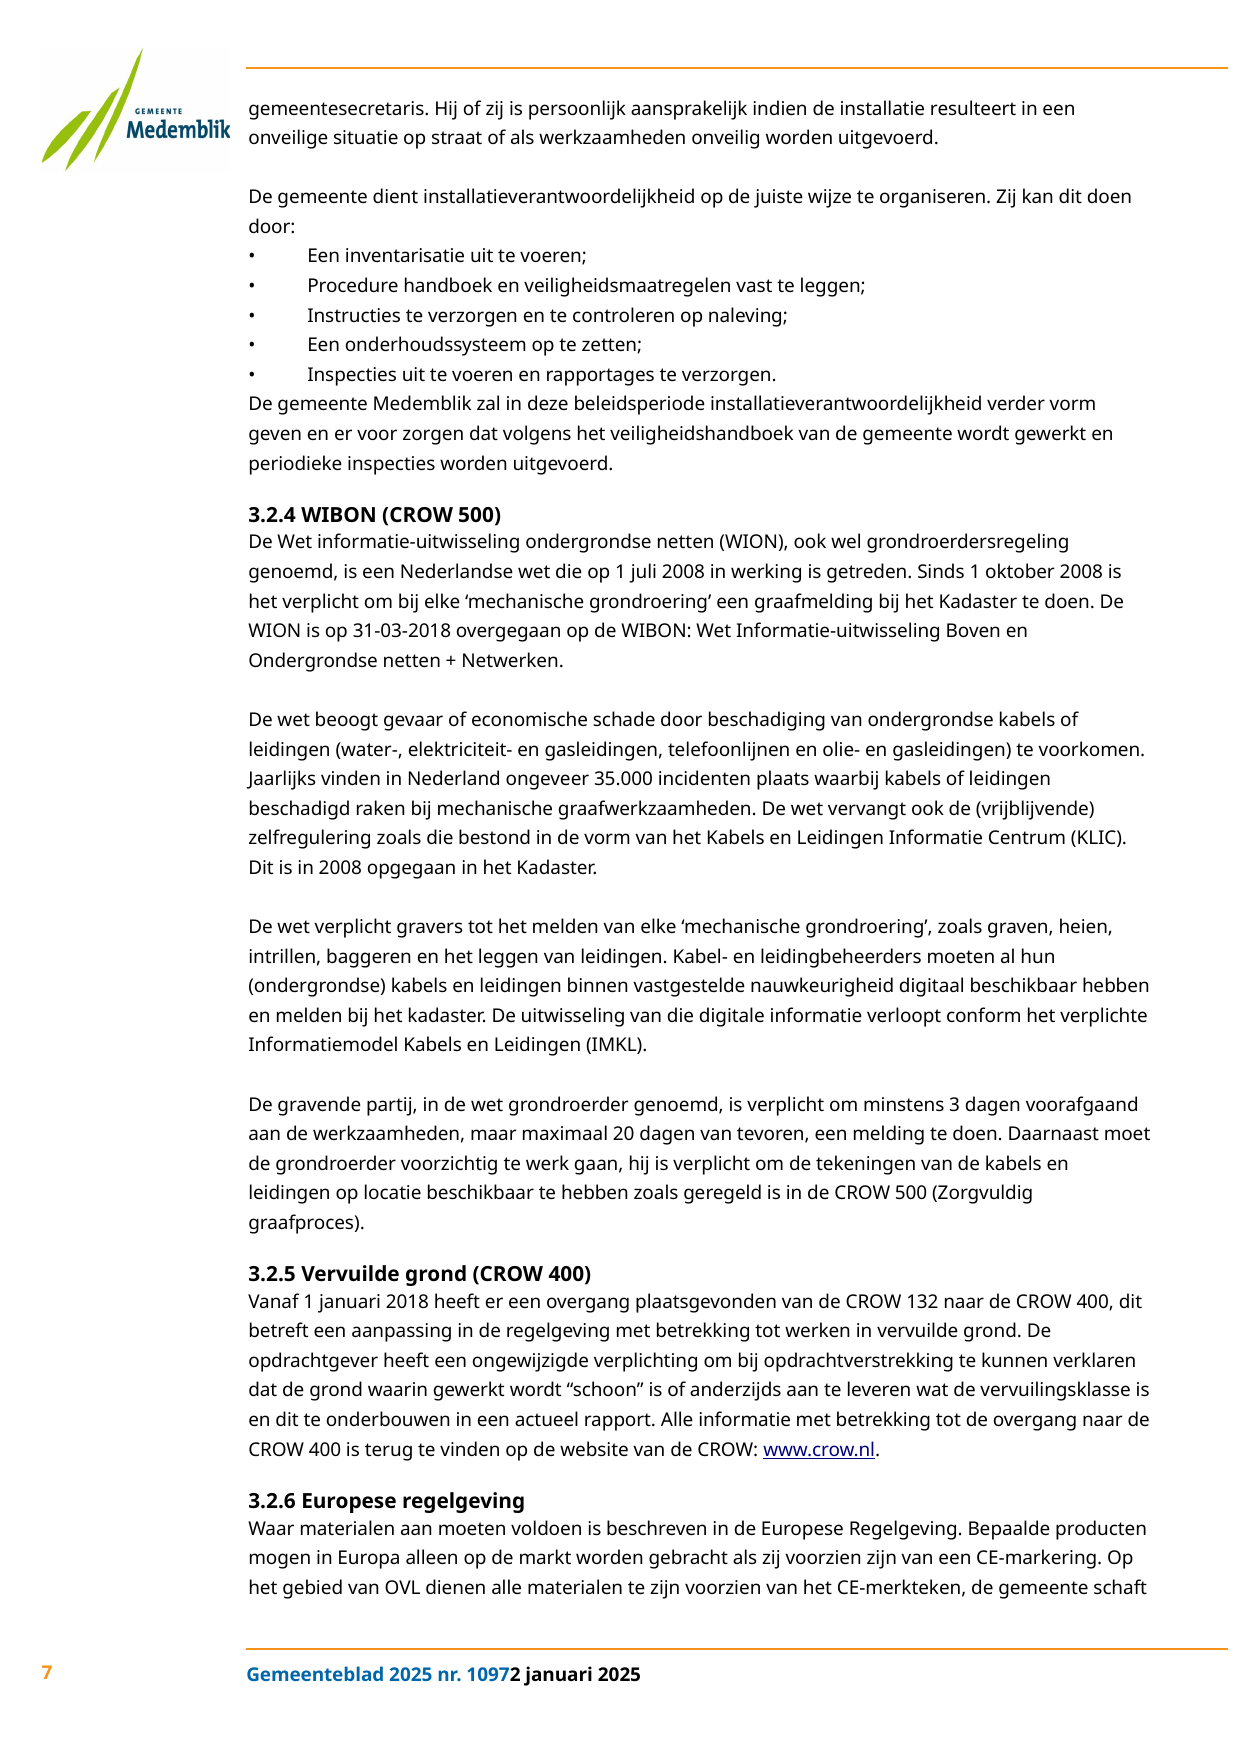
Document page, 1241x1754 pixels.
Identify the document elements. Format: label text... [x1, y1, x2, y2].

list Instructies te verzorgen en te controleren op naleving; [248, 302, 1152, 328]
list Inspecties uit te voeren en rapportages te verzorgen. [248, 361, 1152, 387]
text Waar materialen aan moeten voldoen is beschreven in de Europese Regelgeving. Bepaalde producten mogen in Europa alleen op de markt worden gebracht als zij voorzien zijn van een CE-markering. Op het gebied van OVL dienen alle materialen te zijn voorzien van het CE-merkteken, de gemeente schaft [248, 1515, 1152, 1599]
text gemeentesecretaris. Hij of zij is persoonlijk aansprakelijk indien de installatie resulteert in een onveilige situatie op straat of als werkzaamheden onveilig worden uitgevoerd. [248, 95, 1152, 150]
text De gemeente dient installatieverantwoordelijkheid op de juiste wijze te organiseren. Zij kan dit doen door: [248, 183, 1152, 239]
list Procedure handboek en veiligheidsmaatregelen vast te leggen; [248, 272, 1152, 298]
text 3.2.4 WIBON (CROW 500) [248, 500, 1152, 529]
picture [41, 47, 231, 172]
text De wet beoogt gevaar of economische schade door beschadiging van ondergrondse kabels of leidingen (water-, elektriciteit- en gasleidingen, telefoonlijnen en olie- en gasleidingen) te voorkomen. Jaarlijks vinden in Nederland ongeveer 35.000 incidenten plaats waarbij kabels of leidingen beschadigd raken bij mechanische graafwerkzaamheden. De wet vervangt ook de (vrijblijvende) zelfregulering zoals die bestond in de vorm van het Kabels en Leidingen Informatie Centrum (KLIC). Dit is in 2008 opgegaan in het Kadaster. [248, 706, 1152, 880]
text Vanaf 1 januari 2018 heeft er een overgang plaatsgevonden van de CROW 132 naar de CROW 400, dit betreft een aanpassing in de regelgeving met betrekking tot werken in vervuilde grond. De opdrachtgever heeft een ongewijzigde verplichting om bij opdrachtverstrekking te kunnen verklaren dat de grond waarin gewerkt wordt “schoon” is of anderzijds aan te leveren wat de vervuilingsklasse is en dit te onderbouwen in een actueel rapport. Alle informatie met betrekking tot de overgang naar de CROW 400 is terug te vinden op de website van de CROW: www.crow.nl. [248, 1288, 1152, 1462]
text De Wet informatie-uitwisseling ondergrondse netten (WION), ook wel grondroerdersregeling genoemd, is een Nederlandse wet die op 1 juli 2008 in werking is getreden. Sinds 1 oktober 2008 is het verplicht om bij elke ‘mechanische grondroering’ een graafmelding bij het Kadaster te doen. De WION is op 31-03-2018 overgegaan op de WIBON: Wet Informatie-uitwisseling Boven en Ondergrondse netten + Netwerken. [248, 529, 1152, 673]
text 3.2.5 Vervuilde grond (CROW 400) [248, 1259, 1152, 1288]
text De gemeente Medemblik zal in deze beleidsperiode installatieverantwoordelijkheid verder vorm geven en er voor zorgen dat volgens het veiligheidshandboek van de gemeente wordt gewerkt en periodieke inspecties worden uitgevoerd. [248, 391, 1152, 476]
text De wet verplicht gravers tot het melden van elke ‘mechanische grondroering’, zoals graven, heien, intrillen, baggeren en het leggen van leidingen. Kabel- en leidingbeheerders moeten al hun (ondergrondse) kabels en leidingen binnen vastgestelde nauwkeurigheid digitaal beschikbaar hebben en melden bij het kadaster. De uitwisseling van die digitale informatie verloopt conform het verplichte Informatiemodel Kabels en Leidingen (IMKL). [248, 913, 1152, 1057]
text De gravende partij, in de wet grondroerder genoemd, is verplicht om minstens 3 dagen voorafgaand aan de werkzaamheden, maar maximaal 20 dagen van tevoren, een melding te doen. Daarnaast moet de grondroerder voorzichtig te werk gaan, hij is verplicht om de tekeningen van de kabels en leidingen op locatie beschikbaar te hebben zoals geregeld is in de CROW 500 (Zorgvuldig graafproces). [248, 1091, 1152, 1235]
list Een inventarisatie uit te voeren; [248, 243, 1152, 268]
list Een onderhoudssysteem op te zetten; [248, 331, 1152, 357]
text 3.2.6 Europese regelgeving [248, 1486, 1152, 1515]
